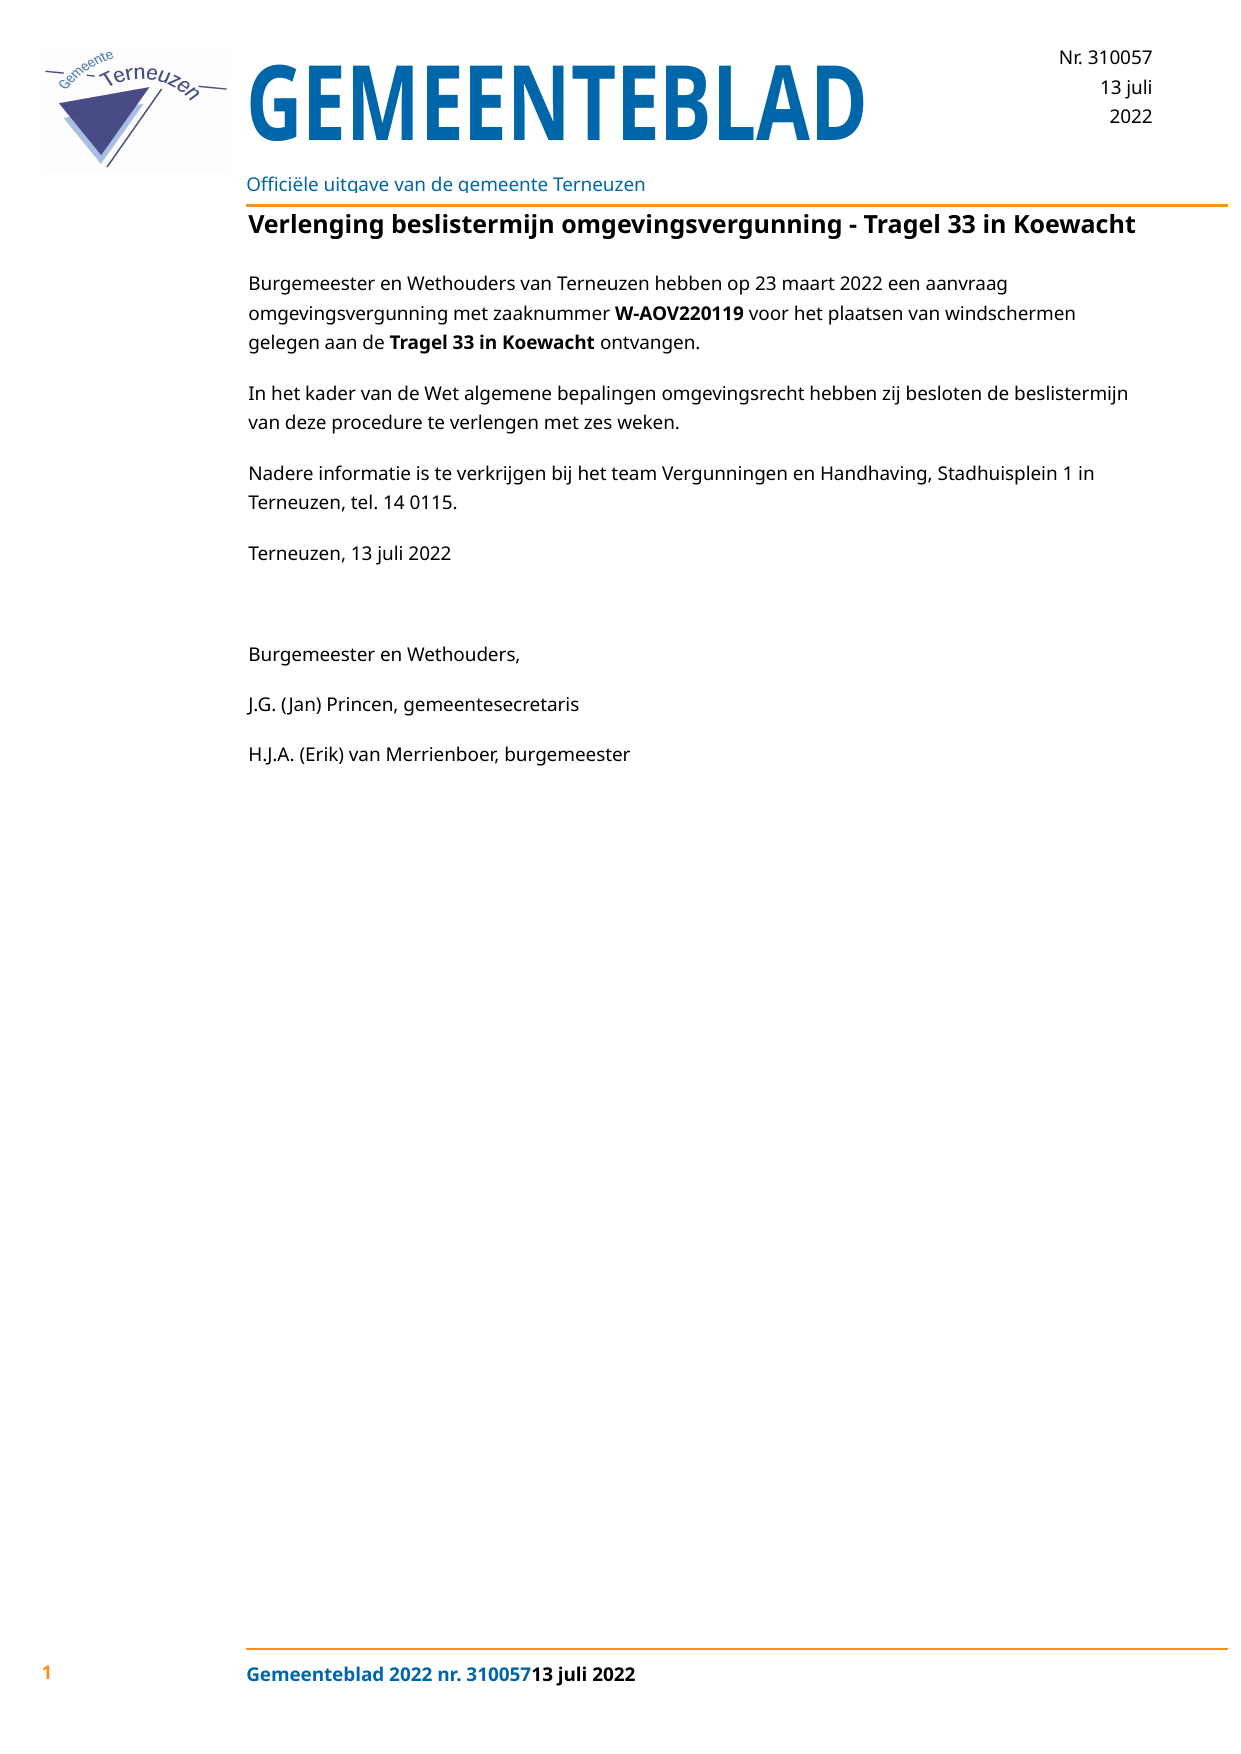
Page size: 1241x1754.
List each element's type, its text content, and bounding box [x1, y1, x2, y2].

text J.G. (Jan) Princen, gemeentesecretaris [248, 691, 1152, 717]
text Terneuzen, 13 juli 2022 [248, 540, 1152, 566]
text In het kader van de Wet algemene bepalingen omgevingsrecht hebben zij besloten de beslistermijn van deze procedure te verlengen met zes weken. [248, 380, 1152, 435]
text Burgemeester en Wethouders, [248, 641, 1152, 666]
picture [41, 47, 231, 172]
text Burgemeester en Wethouders van Terneuzen hebben op 23 maart 2022 een aanvraag omgevingsvergunning met zaaknummer W-AOV220119 voor het plaatsen van windschermen gelegen aan de Tragel 33 in Koewacht ontvangen. [248, 270, 1152, 355]
text H.J.A. (Erik) van Merrienboer, burgemeester [248, 742, 1152, 767]
text Verlenging beslistermijn omgevingsvergunning - Tragel 33 in Koewacht [248, 207, 1152, 241]
text Nadere informatie is te verkrijgen bij het team Vergunningen en Handhaving, Stadhuisplein 1 in Terneuzen, tel. 14 0115. [248, 460, 1152, 515]
